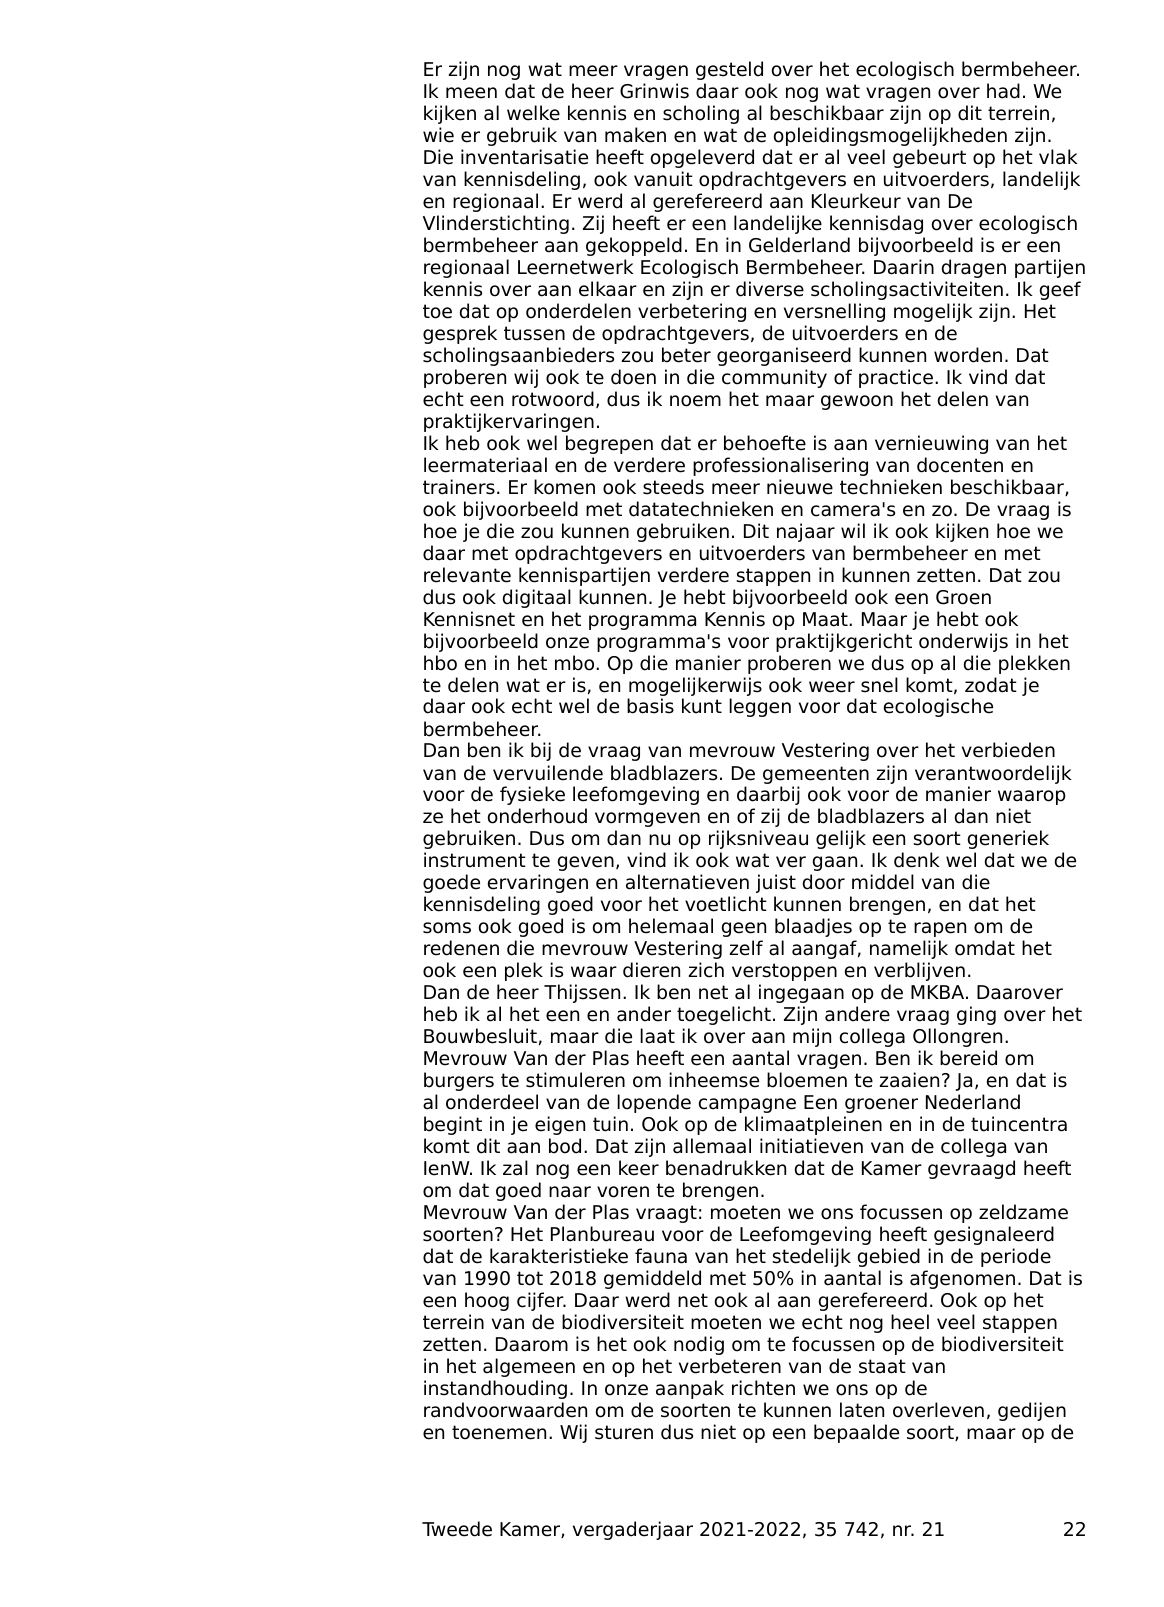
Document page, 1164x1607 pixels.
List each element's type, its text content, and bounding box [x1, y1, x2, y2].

text Mevrouw Van der Plas vraagt: moeten we ons focussen op zeldzame soorten? Het Planbureau voor de Leefomgeving heeft gesignaleerd dat de karakteristieke fauna van het stedelijk gebied in de periode van 1990 tot 2018 gemiddeld met 50% in aantal is afgenomen. Dat is een hoog cijfer. Daar werd net ook al aan gerefereerd. Ook op het terrein van de biodiversiteit moeten we echt nog heel veel stappen zetten. Daarom is het ook nodig om te focussen op de biodiversiteit in het algemeen en op het verbeteren van de staat van instandhouding. In onze aanpak richten we ons op de randvoorwaarden om de soorten te kunnen laten overleven, gedijen en toenemen. Wij sturen dus niet op een bepaalde soort, maar op de [422, 1202, 1087, 1444]
text Ik heb ook wel begrepen dat er behoefte is aan vernieuwing van het leermateriaal en de verdere professionalisering van docenten en trainers. Er komen ook steeds meer nieuwe technieken beschikbaar, ook bijvoorbeeld met datatechnieken en camera's en zo. De vraag is hoe je die zou kunnen gebruiken. Dit najaar wil ik ook kijken hoe we daar met opdrachtgevers en uitvoerders van bermbeheer en met relevante kennispartijen verdere stappen in kunnen zetten. Dat zou dus ook digitaal kunnen. Je hebt bijvoorbeeld ook een Groen Kennisnet en het programma Kennis op Maat. Maar je hebt ook bijvoorbeeld onze programma's voor praktijkgericht onderwijs in het hbo en in het mbo. Op die manier proberen we dus op al die plekken te delen wat er is, en mogelijkerwijs ook weer snel komt, zodat je daar ook echt wel de basis kunt leggen voor dat ecologische bermbeheer. [422, 433, 1087, 740]
text Dan ben ik bij de vraag van mevrouw Vestering over het verbieden van de vervuilende bladblazers. De gemeenten zijn verantwoordelijk voor de fysieke leefomgeving en daarbij ook voor de manier waarop ze het onderhoud vormgeven en of zij de bladblazers al dan niet gebruiken. Dus om dan nu op rijksniveau gelijk een soort generiek instrument te geven, vind ik ook wat ver gaan. Ik denk wel dat we de goede ervaringen en alternatieven juist door middel van die kennisdeling goed voor het voetlicht kunnen brengen, en dat het soms ook goed is om helemaal geen blaadjes op te rapen om de redenen die mevrouw Vestering zelf al aangaf, namelijk omdat het ook een plek is waar dieren zich verstoppen en verblijven. [422, 740, 1087, 982]
text Mevrouw Van der Plas heeft een aantal vragen. Ben ik bereid om burgers te stimuleren om inheemse bloemen te zaaien? Ja, en dat is al onderdeel van de lopende campagne Een groener Nederland begint in je eigen tuin. Ook op de klimaatpleinen en in de tuincentra komt dit aan bod. Dat zijn allemaal initiatieven van de collega van IenW. Ik zal nog een keer benadrukken dat de Kamer gevraagd heeft om dat goed naar voren te brengen. [422, 1048, 1087, 1202]
text Dan de heer Thijssen. Ik ben net al ingegaan op de MKBA. Daarover heb ik al het een en ander toegelicht. Zijn andere vraag ging over het Bouwbesluit, maar die laat ik over aan mijn collega Ollongren. [422, 982, 1087, 1048]
text Er zijn nog wat meer vragen gesteld over het ecologisch bermbeheer. Ik meen dat de heer Grinwis daar ook nog wat vragen over had. We kijken al welke kennis en scholing al beschikbaar zijn op dit terrein, wie er gebruik van maken en wat de opleidingsmogelijkheden zijn. Die inventarisatie heeft opgeleverd dat er al veel gebeurt op het vlak van kennisdeling, ook vanuit opdrachtgevers en uitvoerders, landelijk en regionaal. Er werd al gerefereerd aan Kleurkeur van De Vlinderstichting. Zij heeft er een landelijke kennisdag over ecologisch bermbeheer aan gekoppeld. En in Gelderland bijvoorbeeld is er een regionaal Leernetwerk Ecologisch Bermbeheer. Daarin dragen partijen kennis over aan elkaar en zijn er diverse scholingsactiviteiten. Ik geef toe dat op onderdelen verbetering en versnelling mogelijk zijn. Het gesprek tussen de opdrachtgevers, de uitvoerders en de scholingsaanbieders zou beter georganiseerd kunnen worden. Dat proberen wij ook te doen in die community of practice. Ik vind dat echt een rotwoord, dus ik noem het maar gewoon het delen van praktijkervaringen. [422, 59, 1087, 433]
